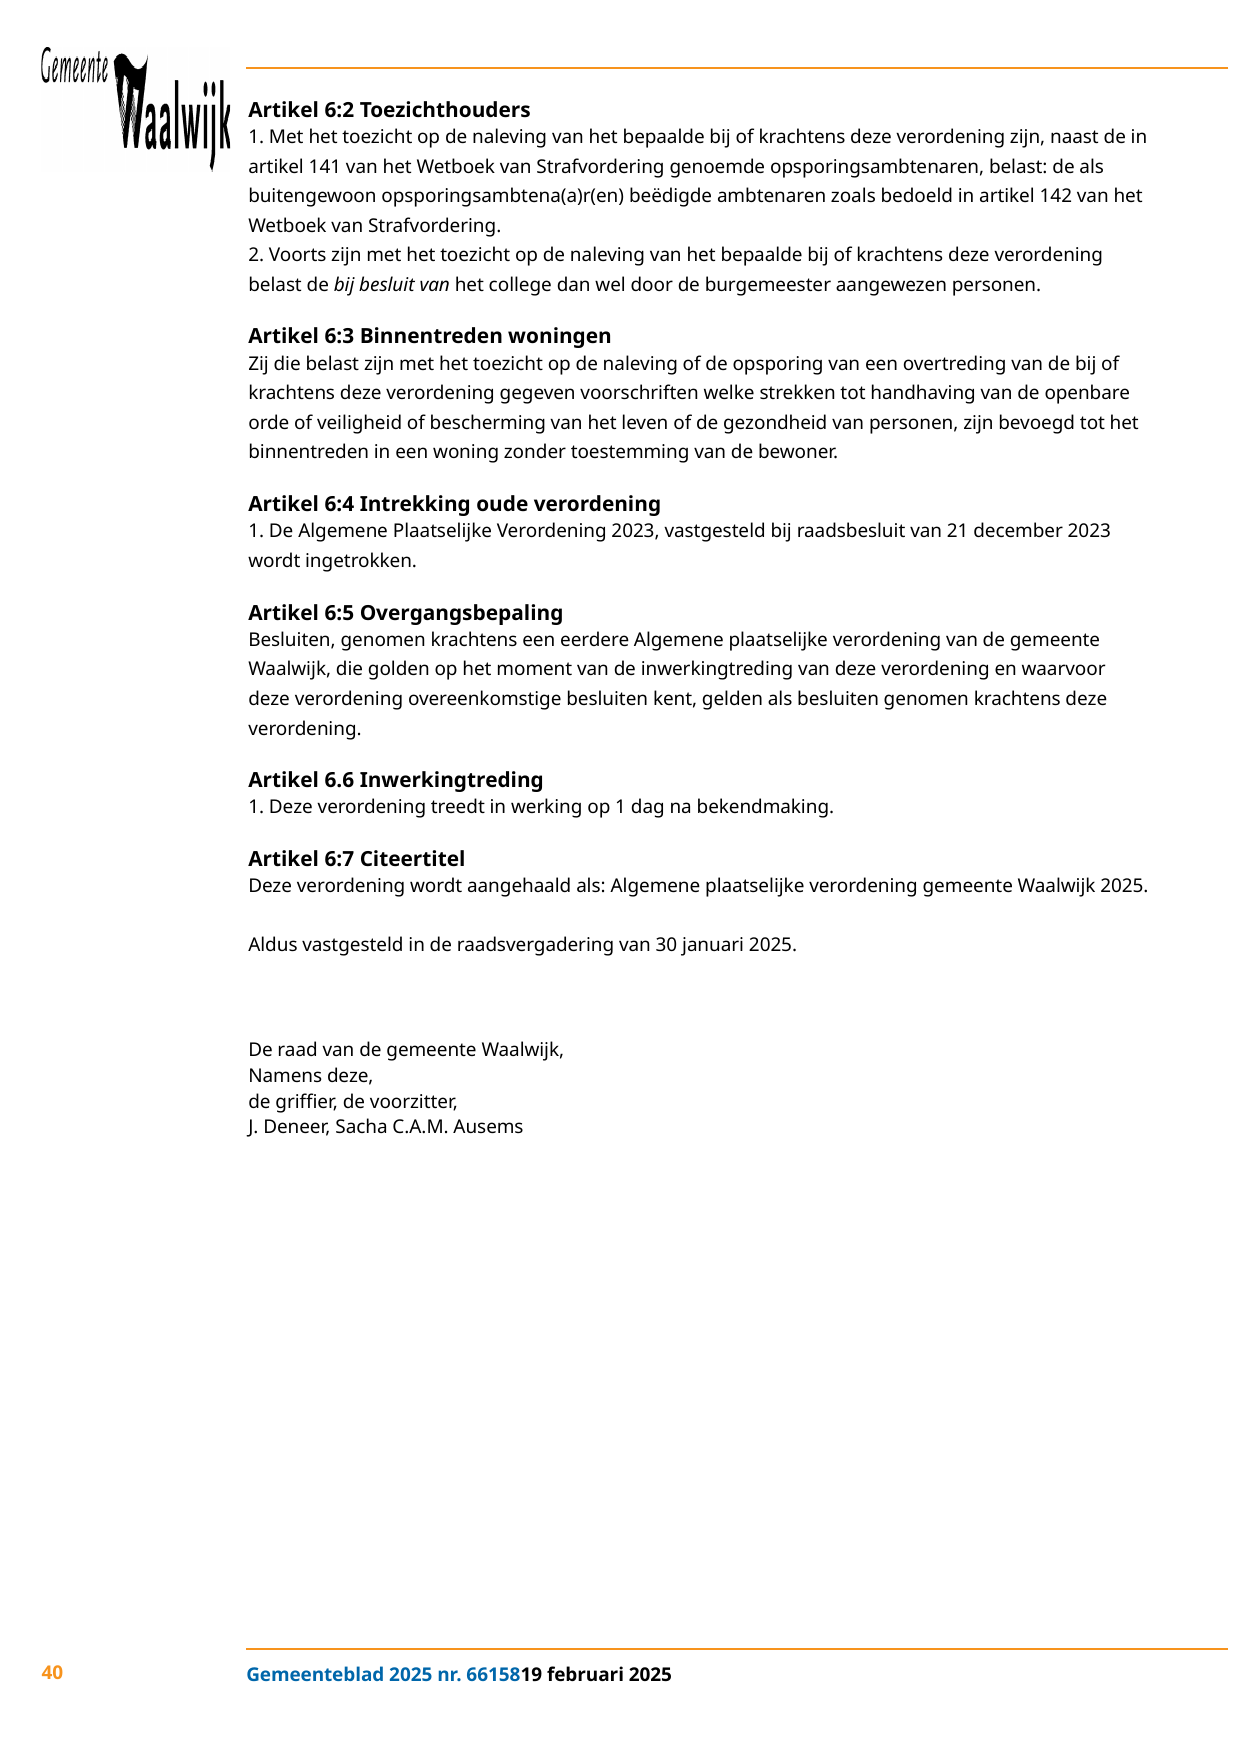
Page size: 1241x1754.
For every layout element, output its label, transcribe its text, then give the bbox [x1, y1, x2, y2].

text Besluiten, genomen krachtens een eerdere Algemene plaatselijke verordening van de gemeente Waalwijk, die golden op het moment van de inwerkingtreding van deze verordening en waarvoor deze verordening overeenkomstige besluiten kent, gelden als besluiten genomen krachtens deze verordening. [248, 626, 1152, 741]
text Zij die belast zijn met het toezicht op de naleving of de opsporing van een overtreding van de bij of krachtens deze verordening gegeven voorschriften welke strekken tot handhaving van de openbare orde of veiligheid of bescherming van het leven of de gezondheid van personen, zijn bevoegd tot het binnentreden in een woning zonder toestemming van de bewoner. [248, 350, 1152, 464]
text Artikel 6.6 Inwerkingtreding [248, 765, 1152, 794]
text J. Deneer, Sacha C.A.M. Ausems [248, 1114, 1152, 1139]
picture [41, 47, 231, 172]
text Artikel 6:4 Intrekking oude verordening [248, 489, 1152, 518]
text Artikel 6:2 Toezichthouders [248, 95, 1152, 123]
text Deze verordening wordt aangehaald als: Algemene plaatselijke verordening gemeente Waalwijk 2025. [248, 872, 1152, 898]
text Artikel 6:7 Citeertitel [248, 844, 1152, 872]
text 2. Voorts zijn met het toezicht op de naleving van het bepaalde bij of krachtens deze verordening belast de bij besluit van het college dan wel door de burgemeester aangewezen personen. [248, 242, 1152, 297]
text Artikel 6:3 Binnentreden woningen [248, 322, 1152, 350]
text De raad van de gemeente Waalwijk, [248, 1036, 1152, 1062]
text 1. Deze verordening treedt in werking op 1 dag na bekendmaking. [248, 794, 1152, 819]
text Namens deze, [248, 1062, 1152, 1088]
text Artikel 6:5 Overgangsbepaling [248, 598, 1152, 626]
text 1. Met het toezicht op de naleving van het bepaalde bij of krachtens deze verordening zijn, naast de in artikel 141 van het Wetboek van Strafvordering genoemde opsporingsambtenaren, belast: de als buitengewoon opsporingsambtena(a)r(en) beëdigde ambtenaren zoals bedoeld in artikel 142 van het Wetboek van Strafvordering. [248, 123, 1152, 238]
text de griffier, de voorzitter, [248, 1088, 1152, 1114]
text Aldus vastgesteld in de raadsvergadering van 30 januari 2025. [248, 932, 1152, 957]
text 1. De Algemene Plaatselijke Verordening 2023, vastgesteld bij raadsbesluit van 21 december 2023 wordt ingetrokken. [248, 518, 1152, 573]
